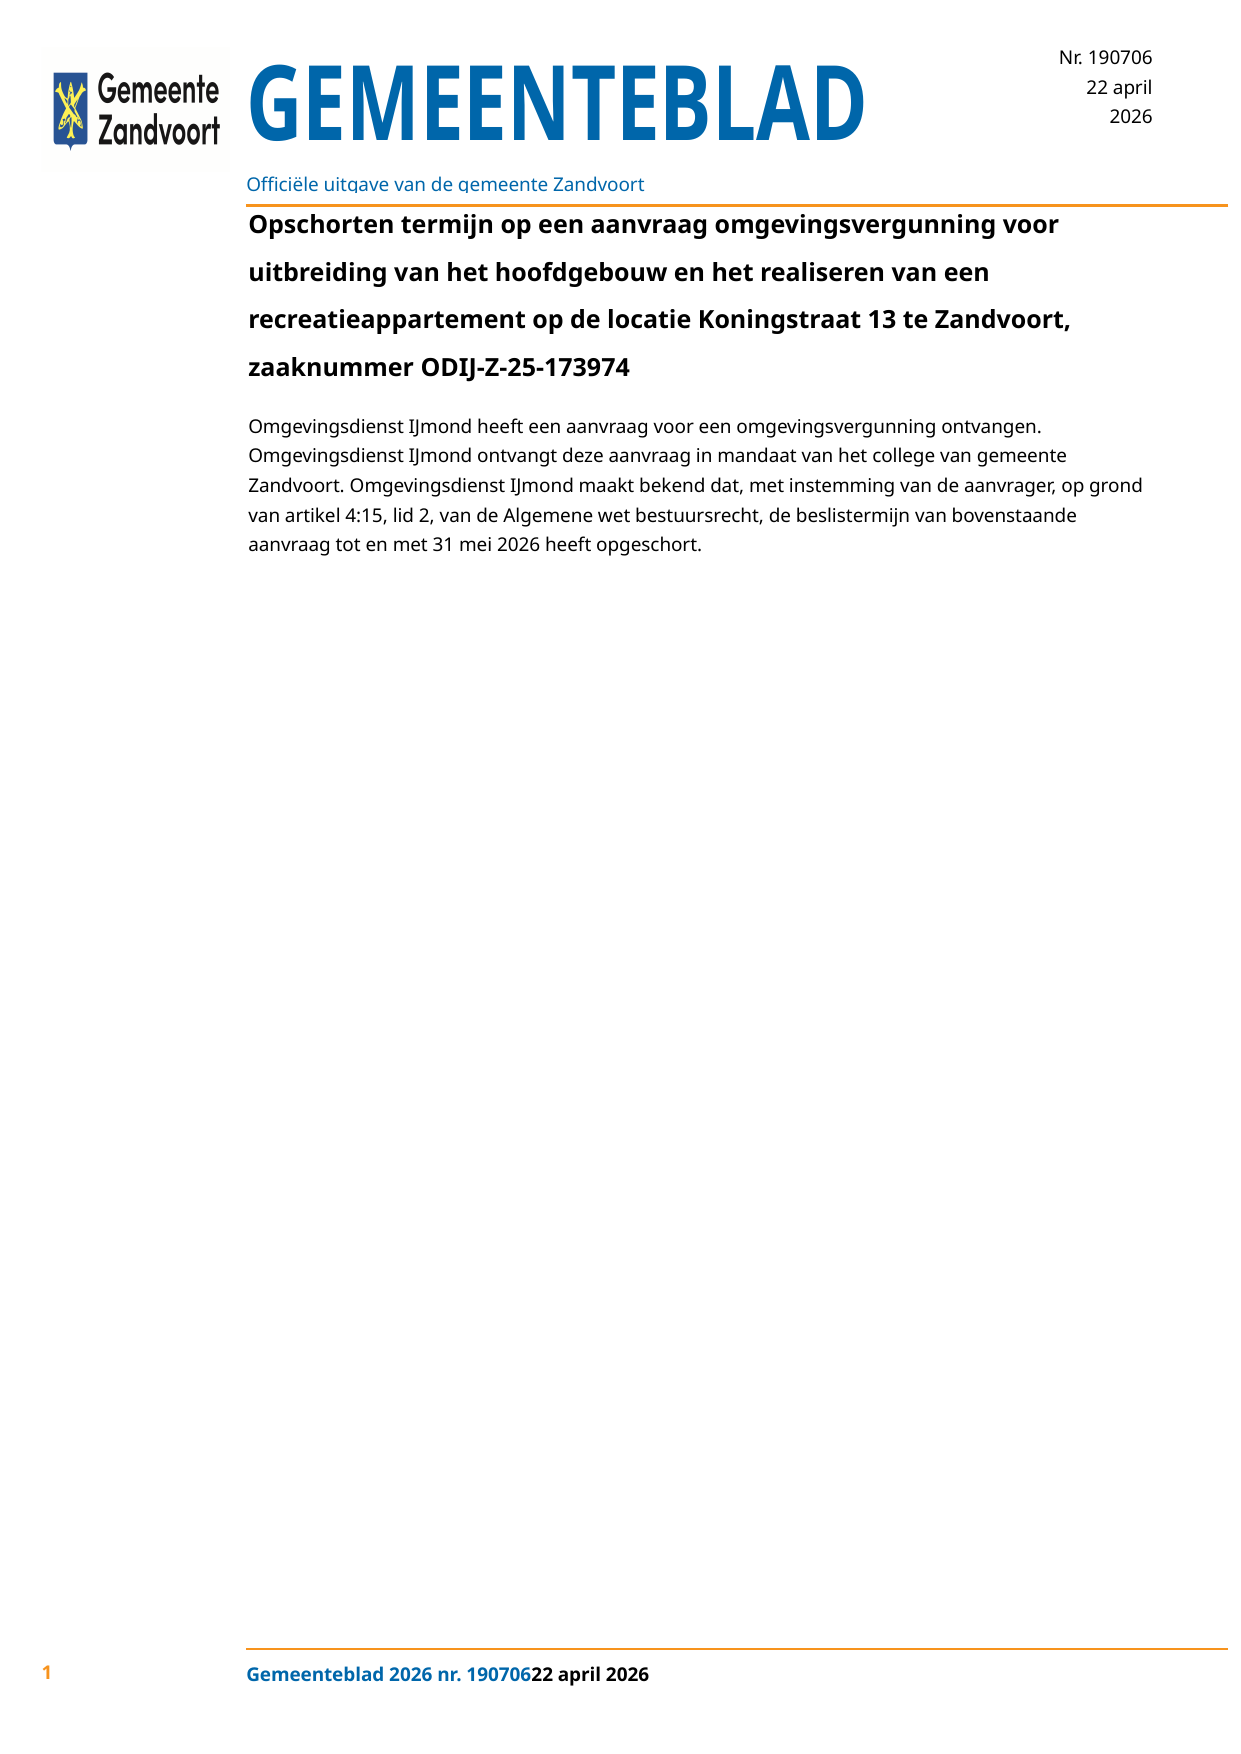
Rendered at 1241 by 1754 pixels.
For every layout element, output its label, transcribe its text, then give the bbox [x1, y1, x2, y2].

picture [41, 47, 231, 172]
text Omgevingsdienst IJmond heeft een aanvraag voor een omgevingsvergunning ontvangen. Omgevingsdienst IJmond ontvangt deze aanvraag in mandaat van het college van gemeente Zandvoort. Omgevingsdienst IJmond maakt bekend dat, met instemming van de aanvrager, op grond van artikel 4:15, lid 2, van de Algemene wet bestuursrecht, de beslistermijn van bovenstaande aanvraag tot en met 31 mei 2026 heeft opgeschort. [248, 413, 1152, 557]
text Opschorten termijn op een aanvraag omgevingsvergunning voor uitbreiding van het hoofdgebouw en het realiseren van een recreatieappartement op de locatie Koningstraat 13 te Zandvoort, zaaknummer ODIJ-Z-25-173974 [248, 207, 1152, 384]
